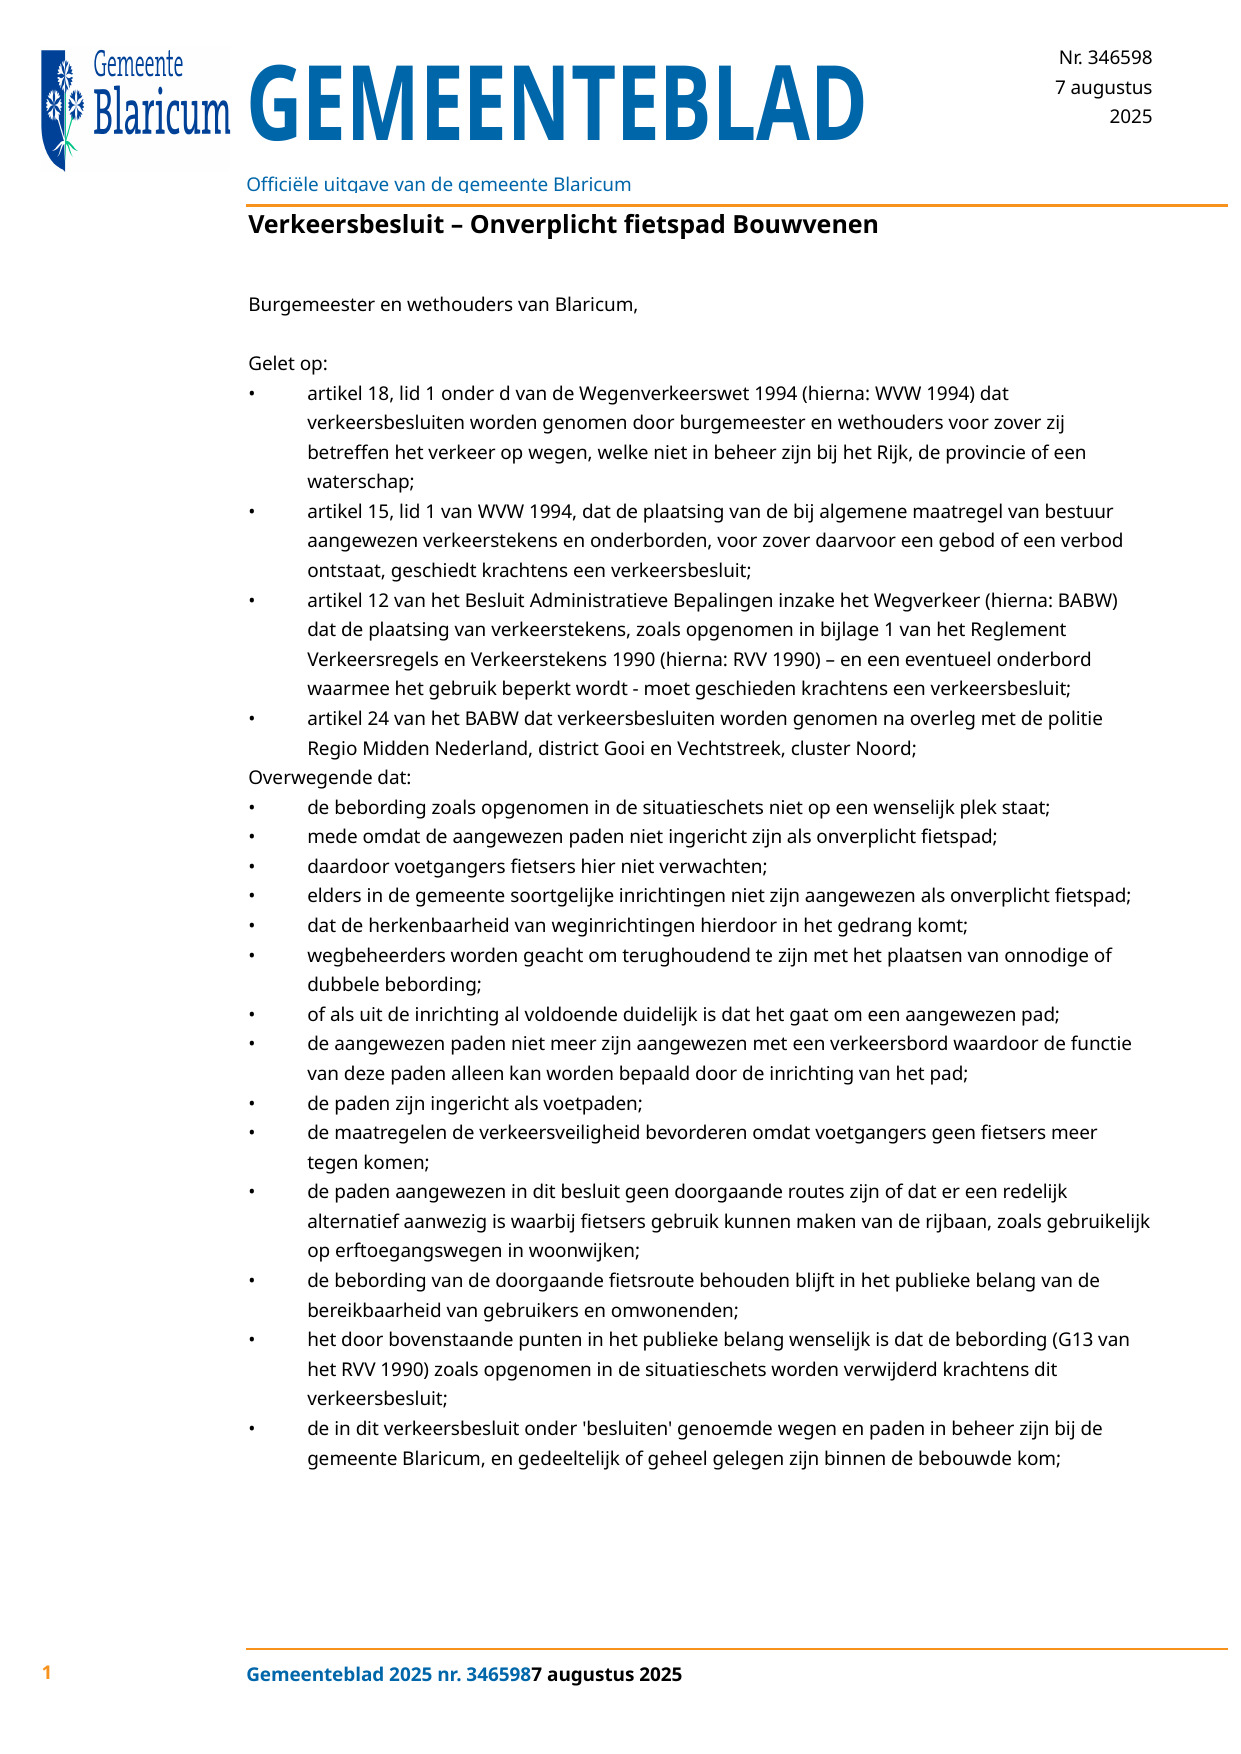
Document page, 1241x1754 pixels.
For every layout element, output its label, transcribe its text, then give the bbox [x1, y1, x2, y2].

list de bebording van de doorgaande fietsroute behouden blijft in het publieke belang van de bereikbaarheid van gebruikers en omwonenden; [248, 1267, 1152, 1323]
list artikel 24 van het BABW dat verkeersbesluiten worden genomen na overleg met de politie Regio Midden Nederland, district Gooi en Vechtstreek, cluster Noord; [248, 705, 1152, 761]
list artikel 15, lid 1 van WVW 1994, dat de plaatsing van de bij algemene maatregel van bestuur aangewezen verkeerstekens en onderborden, voor zover daarvoor een gebod of een verbod ontstaat, geschiedt krachtens een verkeersbesluit; [248, 498, 1152, 583]
list de in dit verkeersbesluit onder 'besluiten' genoemde wegen en paden in beheer zijn bij de gemeente Blaricum, en gedeeltelijk of geheel gelegen zijn binnen de bebouwde kom; [248, 1415, 1152, 1471]
list de maatregelen de verkeersveiligheid bevorderen omdat voetgangers geen fietsers meer tegen komen; [248, 1119, 1152, 1175]
list de bebording zoals opgenomen in de situatieschets niet op een wenselijk plek staat; [248, 794, 1152, 820]
list het door bovenstaande punten in het publieke belang wenselijk is dat de bebording (G13 van het RVV 1990) zoals opgenomen in de situatieschets worden verwijderd krachtens dit verkeersbesluit; [248, 1326, 1152, 1411]
list de aangewezen paden niet meer zijn aangewezen met een verkeersbord waardoor de functie van deze paden alleen kan worden bepaald door de inrichting van het pad; [248, 1031, 1152, 1086]
list elders in de gemeente soortgelijke inrichtingen niet zijn aangewezen als onverplicht fietspad; [248, 883, 1152, 908]
list wegbeheerders worden geacht om terughoudend te zijn met het plaatsen van onnodige of dubbele bebording; [248, 942, 1152, 997]
list of als uit de inrichting al voldoende duidelijk is dat het gaat om een aangewezen pad; [248, 1001, 1152, 1027]
list artikel 18, lid 1 onder d van de Wegenverkeerswet 1994 (hierna: WVW 1994) dat verkeersbesluiten worden genomen door burgemeester en wethouders voor zover zij betreffen het verkeer op wegen, welke niet in beheer zijn bij het Rijk, de provincie of een waterschap; [248, 380, 1152, 494]
list artikel 12 van het Besluit Administratieve Bepalingen inzake het Wegverkeer (hierna: BABW) dat de plaatsing van verkeerstekens, zoals opgenomen in bijlage 1 van het Reglement Verkeersregels en Verkeerstekens 1990 (hierna: RVV 1990) – en een eventueel onderbord waarmee het gebruik beperkt wordt - moet geschieden krachtens een verkeersbesluit; [248, 587, 1152, 701]
list mede omdat de aangewezen paden niet ingericht zijn als onverplicht fietspad; [248, 823, 1152, 849]
text Verkeersbesluit – Onverplicht fietspad Bouwvenen [248, 207, 1152, 241]
picture [41, 47, 231, 172]
list daardoor voetgangers fietsers hier niet verwachten; [248, 853, 1152, 879]
list de paden aangewezen in dit besluit geen doorgaande routes zijn of dat er een redelijk alternatief aanwezig is waarbij fietsers gebruik kunnen maken van de rijbaan, zoals gebruikelijk op erftoegangswegen in woonwijken; [248, 1178, 1152, 1263]
text Overwegende dat: [248, 764, 1152, 790]
text Gelet op: [248, 350, 1152, 376]
list dat de herkenbaarheid van weginrichtingen hierdoor in het gedrang komt; [248, 912, 1152, 938]
text Burgemeester en wethouders van Blaricum, [248, 291, 1152, 317]
list de paden zijn ingericht als voetpaden; [248, 1090, 1152, 1116]
